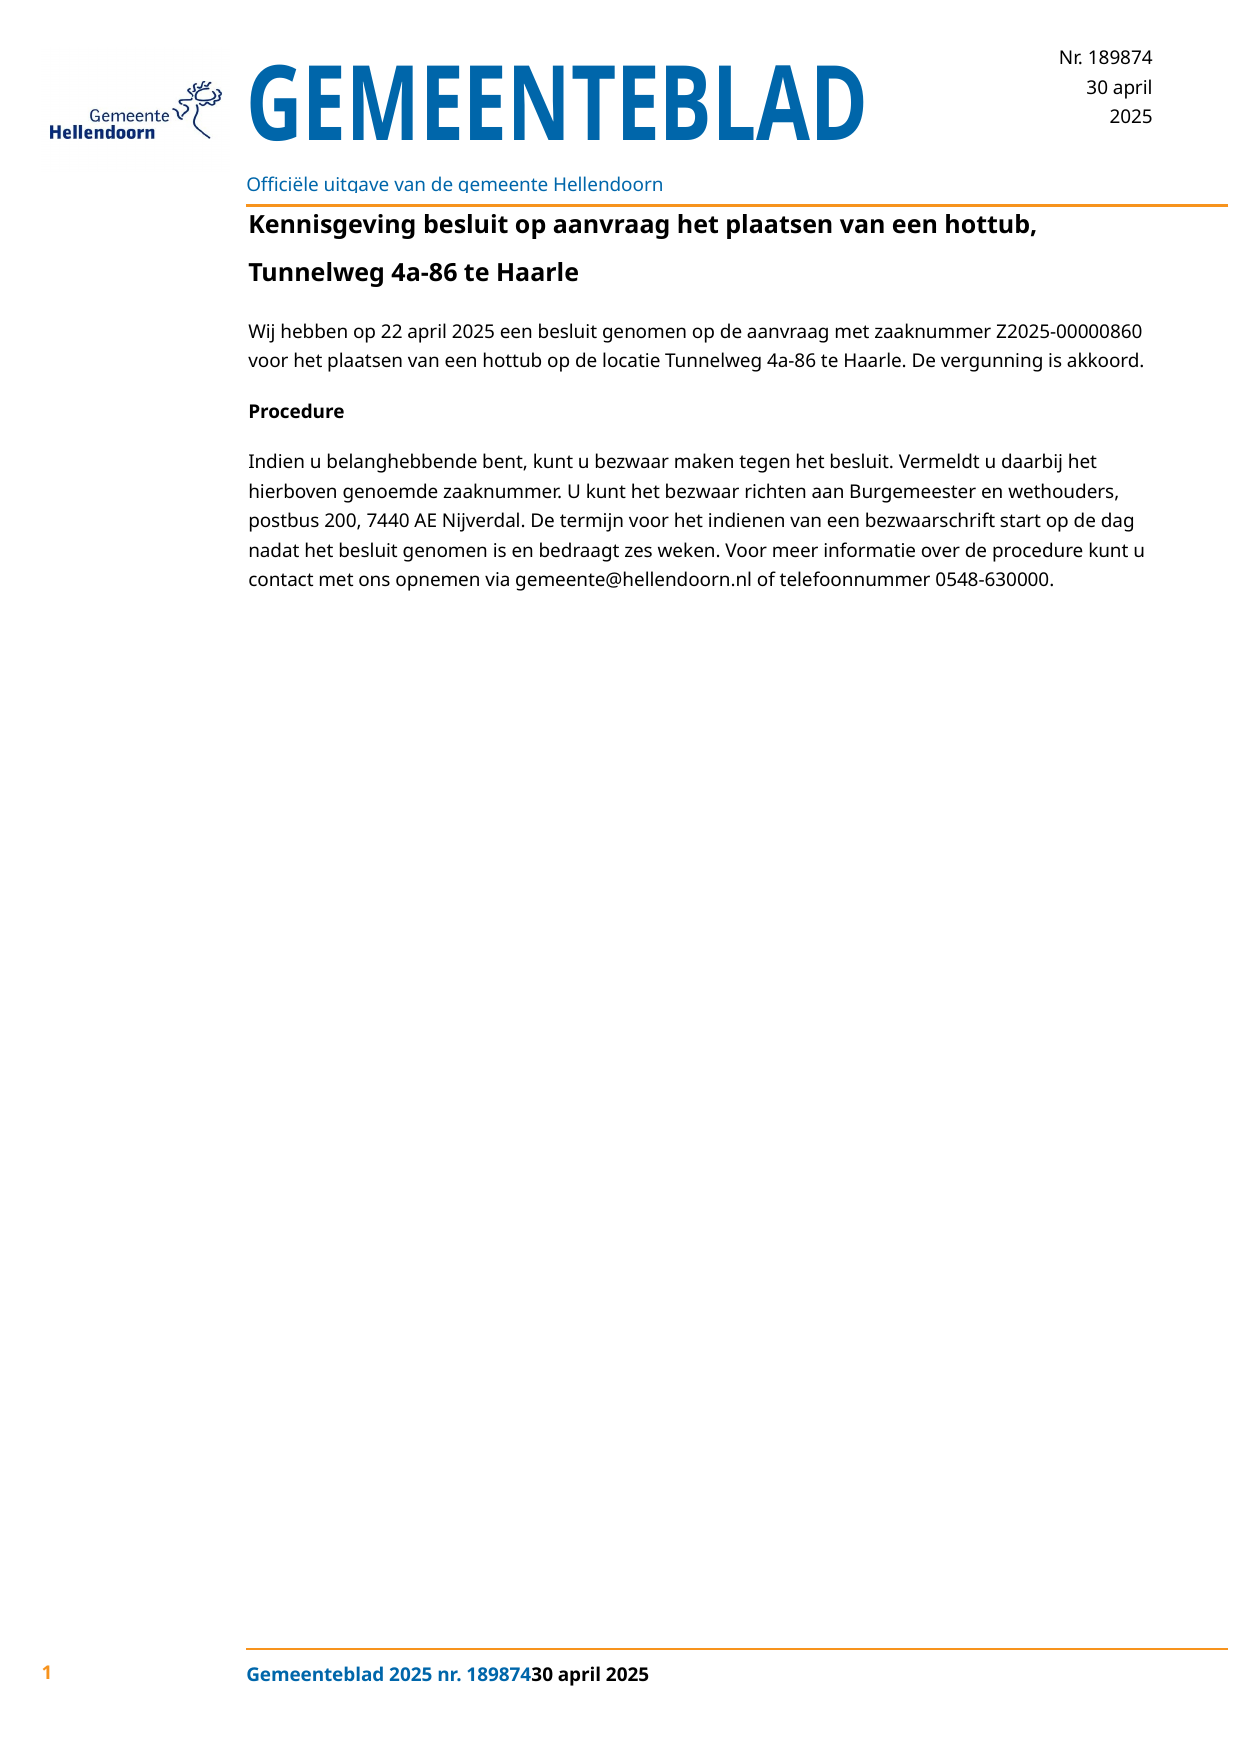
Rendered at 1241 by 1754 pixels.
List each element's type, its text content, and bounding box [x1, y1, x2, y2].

text Kennisgeving besluit op aanvraag het plaatsen van een hottub, Tunnelweg 4a-86 te Haarle [248, 207, 1152, 288]
text Wij hebben op 22 april 2025 een besluit genomen op de aanvraag met zaaknummer Z2025-00000860 voor het plaatsen van een hottub op de locatie Tunnelweg 4a-86 te Haarle. De vergunning is akkoord. [248, 318, 1152, 373]
picture [41, 47, 231, 172]
text Procedure [248, 398, 1152, 424]
text Indien u belanghebbende bent, kunt u bezwaar maken tegen het besluit. Vermeldt u daarbij het hierboven genoemde zaaknummer. U kunt het bezwaar richten aan Burgemeester en wethouders, postbus 200, 7440 AE Nijverdal. De termijn voor het indienen van een bezwaarschrift start op de dag nadat het besluit genomen is en bedraagt zes weken. Voor meer informatie over de procedure kunt u contact met ons opnemen via gemeente@hellendoorn.nl of telefoonnummer 0548-630000. [248, 448, 1152, 592]
